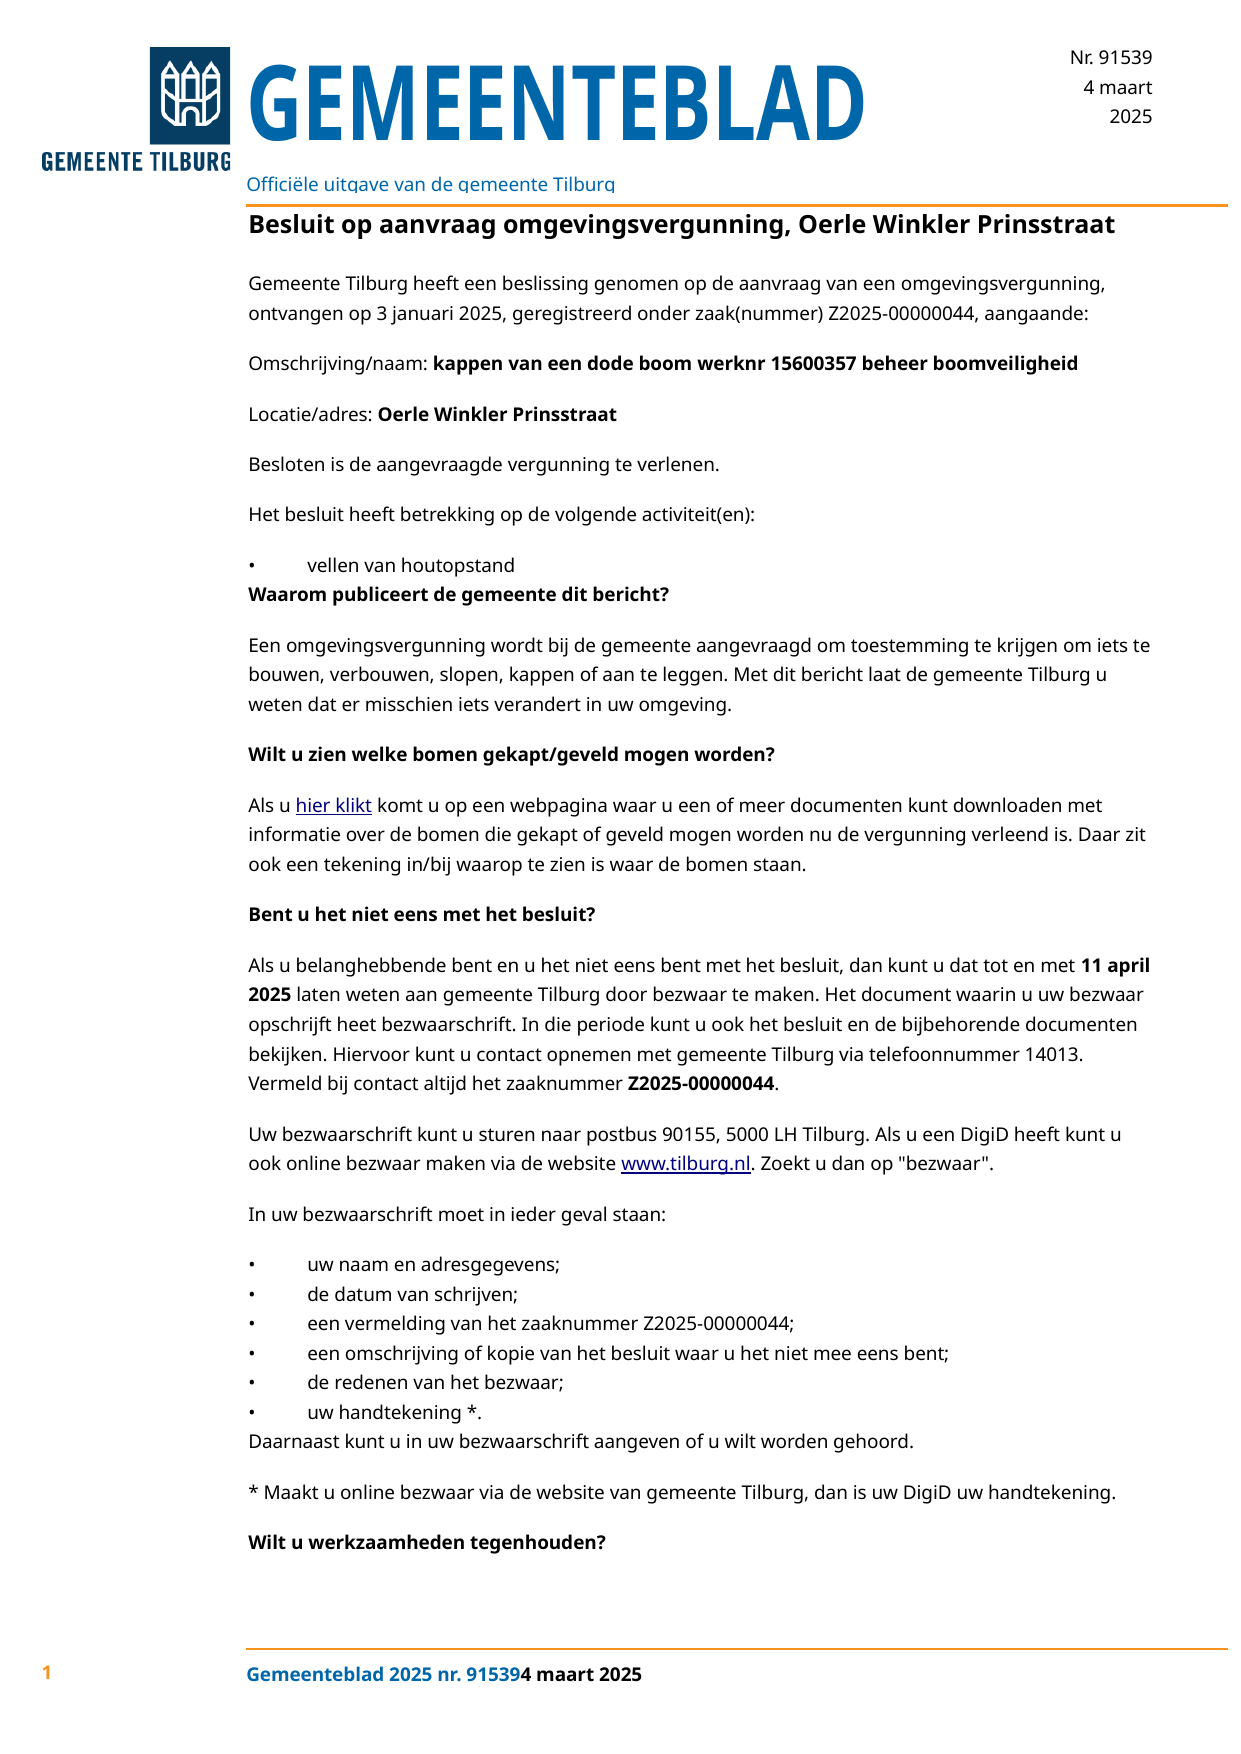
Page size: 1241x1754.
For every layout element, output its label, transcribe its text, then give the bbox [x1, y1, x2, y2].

text Uw bezwaarschrift kunt u sturen naar postbus 90155, 5000 LH Tilburg. Als u een DigiD heeft kunt u ook online bezwaar maken via de website www.tilburg.nl. Zoekt u dan op "bezwaar". [248, 1121, 1152, 1176]
text * Maakt u online bezwaar via de website van gemeente Tilburg, dan is uw DigiD uw handtekening. [248, 1479, 1152, 1505]
list vellen van houtopstand [248, 552, 1152, 578]
text Gemeente Tilburg heeft een beslissing genomen op de aanvraag van een omgevingsvergunning, ontvangen op 3 januari 2025, geregistreerd onder zaak(nummer) Z2025-00000044, aangaande: [248, 270, 1152, 326]
text Omschrijving/naam: kappen van een dode boom werknr 15600357 beheer boomveiligheid [248, 350, 1152, 376]
text In uw bezwaarschrift moet in ieder geval staan: [248, 1201, 1152, 1226]
list de redenen van het bezwaar; [248, 1369, 1152, 1395]
text Als u belanghebbende bent en u het niet eens bent met het besluit, dan kunt u dat tot en met 11 april 2025 laten weten aan gemeente Tilburg door bezwaar te maken. Het document waarin u uw bezwaar opschrijft heet bezwaarschrift. In die periode kunt u ook het besluit en de bijbehorende documenten bekijken. Hiervoor kunt u contact opnemen met gemeente Tilburg via telefoonnummer 14013. Vermeld bij contact altijd het zaaknummer Z2025-00000044. [248, 952, 1152, 1096]
text Wilt u zien welke bomen gekapt/geveld mogen worden? [248, 742, 1152, 767]
list een vermelding van het zaaknummer Z2025-00000044; [248, 1310, 1152, 1336]
text Bent u het niet eens met het besluit? [248, 902, 1152, 927]
text Wilt u werkzaamheden tegenhouden? [248, 1529, 1152, 1555]
text Als u hier klikt komt u op een webpagina waar u een of meer documenten kunt downloaden met informatie over de bomen die gekapt of geveld mogen worden nu de vergunning verleend is. Daar zit ook een tekening in/bij waarop te zien is waar de bomen staan. [248, 792, 1152, 877]
text Het besluit heeft betrekking op de volgende activiteit(en): [248, 502, 1152, 527]
text Daarnaast kunt u in uw bezwaarschrift aangeven of u wilt worden gehoord. [248, 1429, 1152, 1454]
list uw handtekening *. [248, 1399, 1152, 1425]
text Besloten is de aangevraagde vergunning te verlenen. [248, 451, 1152, 477]
list uw naam en adresgegevens; [248, 1251, 1152, 1277]
picture [41, 47, 231, 172]
list een omschrijving of kopie van het besluit waar u het niet mee eens bent; [248, 1340, 1152, 1366]
text Een omgevingsvergunning wordt bij de gemeente aangevraagd om toestemming te krijgen om iets te bouwen, verbouwen, slopen, kappen of aan te leggen. Met dit bericht laat de gemeente Tilburg u weten dat er misschien iets verandert in uw omgeving. [248, 632, 1152, 717]
text Locatie/adres: Oerle Winkler Prinsstraat [248, 401, 1152, 426]
list de datum van schrijven; [248, 1281, 1152, 1306]
text Besluit op aanvraag omgevingsvergunning, Oerle Winkler Prinsstraat [248, 207, 1152, 241]
text Waarom publiceert de gemeente dit bericht? [248, 582, 1152, 607]
